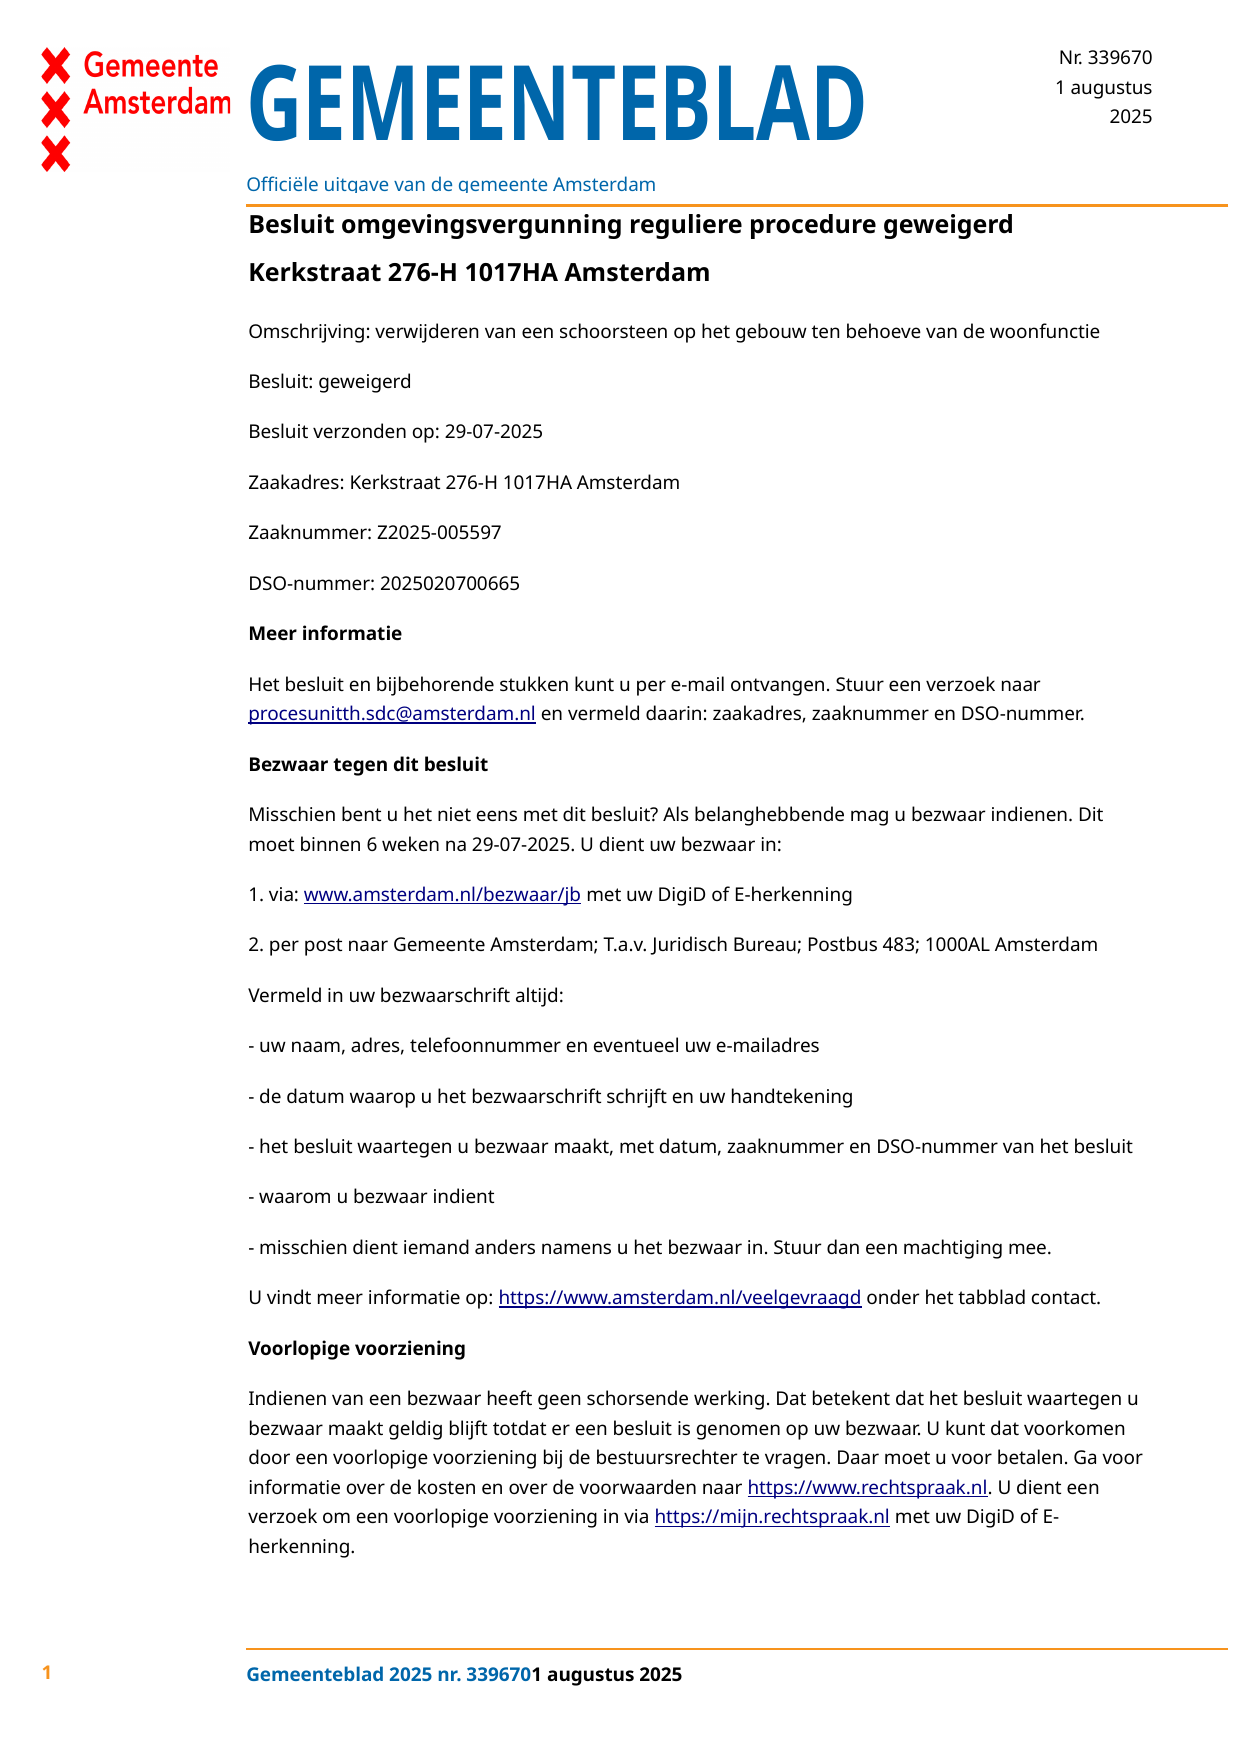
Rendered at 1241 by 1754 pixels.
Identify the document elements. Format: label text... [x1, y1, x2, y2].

text Vermeld in uw bezwaarschrift altijd: [248, 982, 1152, 1008]
text - de datum waarop u het bezwaarschrift schrijft en uw handtekening [248, 1083, 1152, 1109]
text Besluit omgevingsvergunning reguliere procedure geweigerd Kerkstraat 276-H 1017HA Amsterdam [248, 207, 1152, 288]
text Zaakadres: Kerkstraat 276-H 1017HA Amsterdam [248, 469, 1152, 495]
text Voorlopige voorziening [248, 1335, 1152, 1361]
text U vindt meer informatie op: https://www.amsterdam.nl/veelgevraagd onder het tabblad contact. [248, 1284, 1152, 1310]
text - het besluit waartegen u bezwaar maakt, met datum, zaaknummer en DSO-nummer van het besluit [248, 1133, 1152, 1159]
text 1. via: www.amsterdam.nl/bezwaar/jb met uw DigiD of E-herkenning [248, 881, 1152, 907]
text Misschien bent u het niet eens met dit besluit? Als belanghebbende mag u bezwaar indienen. Dit moet binnen 6 weken na 29-07-2025. U dient uw bezwaar in: [248, 801, 1152, 857]
text - uw naam, adres, telefoonnummer en eventueel uw e-mailadres [248, 1032, 1152, 1058]
text 2. per post naar Gemeente Amsterdam; T.a.v. Juridisch Bureau; Postbus 483; 1000AL Amsterdam [248, 932, 1152, 957]
text - misschien dient iemand anders namens u het bezwaar in. Stuur dan een machtiging mee. [248, 1234, 1152, 1260]
text Indienen van een bezwaar heeft geen schorsende werking. Dat betekent dat het besluit waartegen u bezwaar maakt geldig blijft totdat er een besluit is genomen op uw bezwaar. U kunt dat voorkomen door een voorlopige voorziening bij de bestuursrechter te vragen. Daar moet u voor betalen. Ga voor informatie over de kosten en over de voorwaarden naar https://www.rechtspraak.nl. U dient een verzoek om een voorlopige voorziening in via https://mijn.rechtspraak.nl met uw DigiD of E-herkenning. [248, 1385, 1152, 1559]
text Besluit verzonden op: 29-07-2025 [248, 419, 1152, 444]
picture [41, 47, 231, 172]
text Meer informatie [248, 620, 1152, 646]
text Zaaknummer: Z2025-005597 [248, 519, 1152, 545]
text DSO-nummer: 2025020700665 [248, 570, 1152, 596]
text Bezwaar tegen dit besluit [248, 751, 1152, 777]
text Besluit: geweigerd [248, 368, 1152, 394]
text Omschrijving: verwijderen van een schoorsteen op het gebouw ten behoeve van de woonfunctie [248, 318, 1152, 344]
text Het besluit en bijbehorende stukken kunt u per e-mail ontvangen. Stuur een verzoek naar procesunitth.sdc@amsterdam.nl en vermeld daarin: zaakadres, zaaknummer en DSO-nummer. [248, 671, 1152, 726]
text - waarom u bezwaar indient [248, 1184, 1152, 1209]
